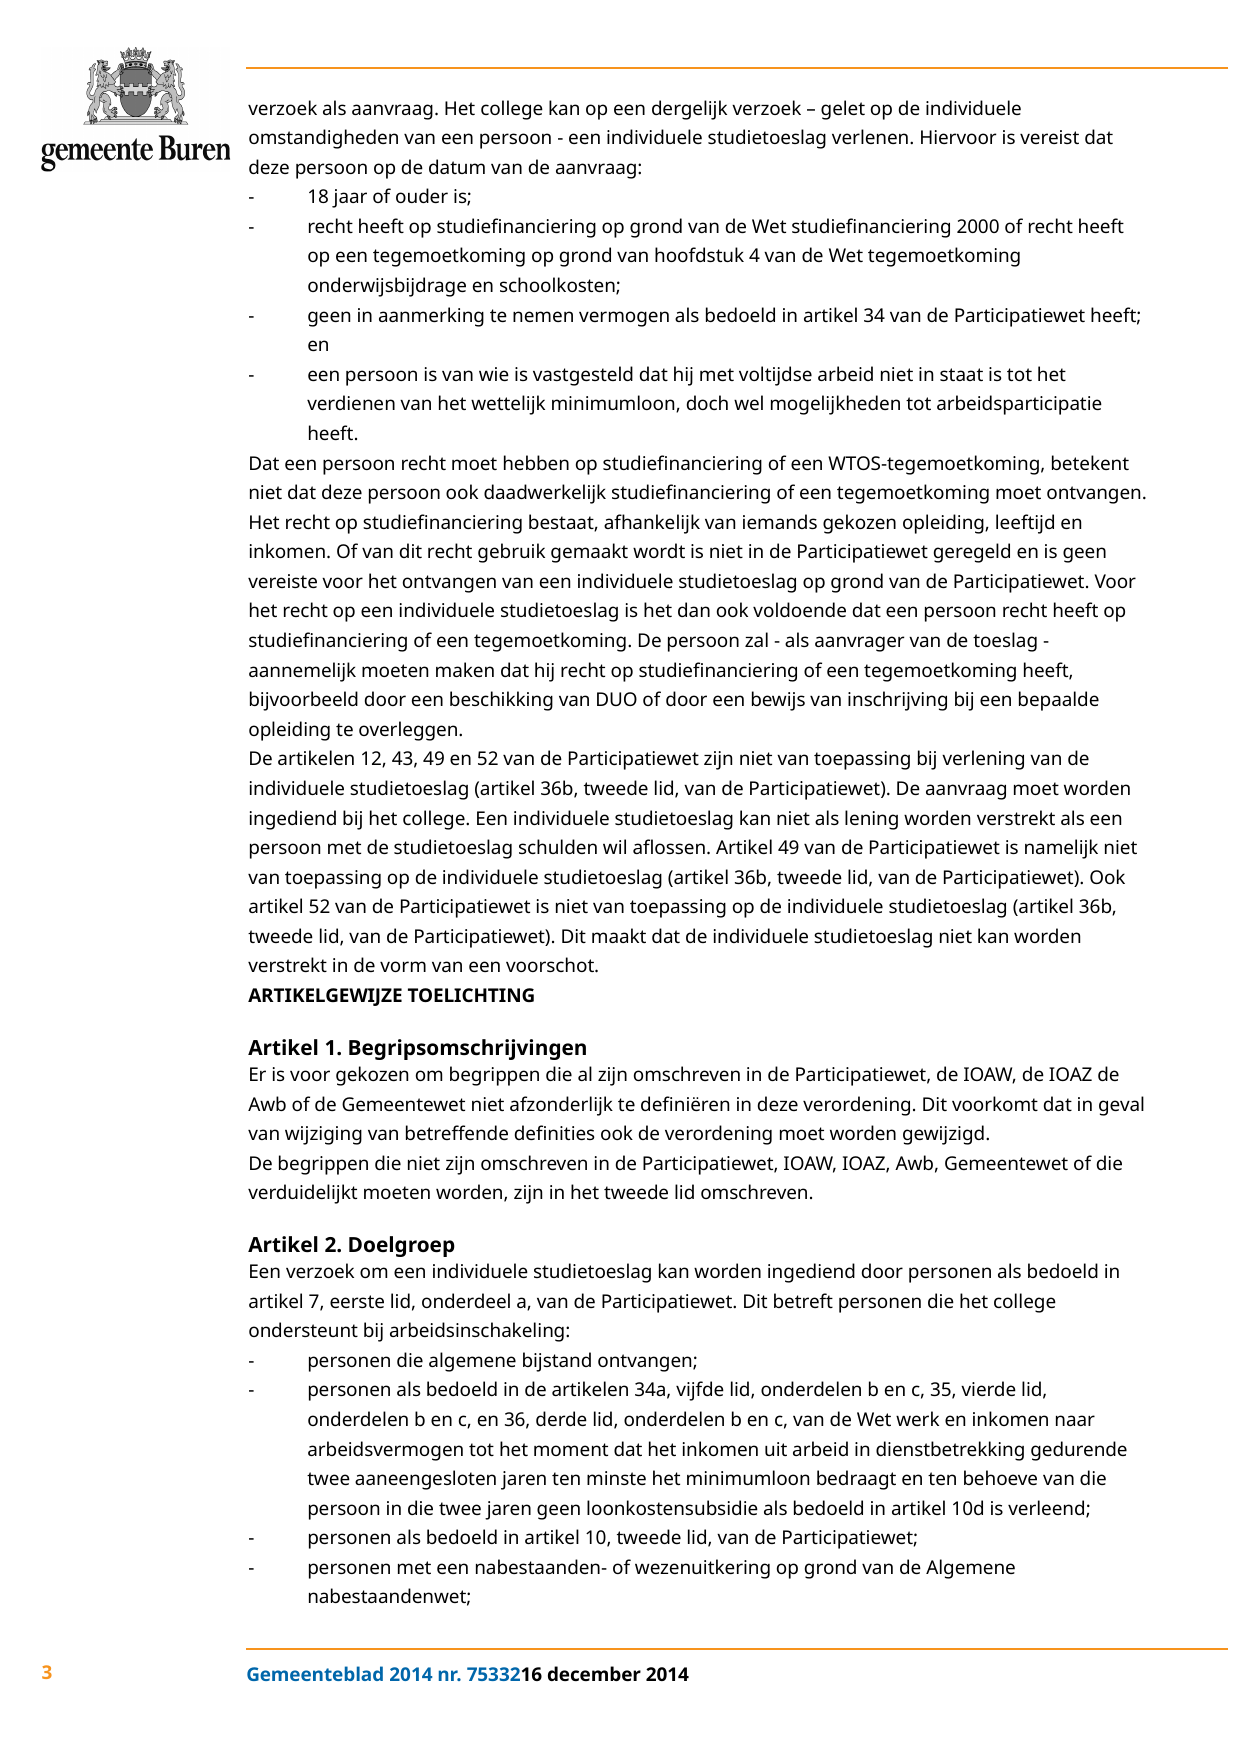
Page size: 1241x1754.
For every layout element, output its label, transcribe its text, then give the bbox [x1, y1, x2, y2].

text Dat een persoon recht moet hebben op studiefinanciering of een WTOS-tegemoetkoming, betekent niet dat deze persoon ook daadwerkelijk studiefinanciering of een tegemoetkoming moet ontvangen. Het recht op studiefinanciering bestaat, afhankelijk van iemands gekozen opleiding, leeftijd en inkomen. Of van dit recht gebruik gemaakt wordt is niet in de Participatiewet geregeld en is geen vereiste voor het ontvangen van een individuele studietoeslag op grond van de Participatiewet. Voor het recht op een individuele studietoeslag is het dan ook voldoende dat een persoon recht heeft op studiefinanciering of een tegemoetkoming. De persoon zal - als aanvrager van de toeslag - aannemelijk moeten maken dat hij recht op studiefinanciering of een tegemoetkoming heeft, bijvoorbeeld door een beschikking van DUO of door een bewijs van inschrijving bij een bepaalde opleiding te overleggen. [248, 450, 1152, 742]
list geen in aanmerking te nemen vermogen als bedoeld in artikel 34 van de Participatiewet heeft; en [248, 302, 1152, 357]
text Er is voor gekozen om begrippen die al zijn omschreven in de Participatiewet, de IOAW, de IOAZ de Awb of de Gemeentewet niet afzonderlijk te definiëren in deze verordening. Dit voorkomt dat in geval van wijziging van betreffende definities ook de verordening moet worden gewijzigd. [248, 1061, 1152, 1146]
list personen met een nabestaanden- of wezenuitkering op grond van de Algemene nabestaandenwet; [248, 1554, 1152, 1609]
text verzoek als aanvraag. Het college kan op een dergelijk verzoek – gelet op de individuele omstandigheden van een persoon - een individuele studietoeslag verlenen. Hiervoor is vereist dat deze persoon op de datum van de aanvraag: [248, 95, 1152, 180]
list personen als bedoeld in de artikelen 34a, vijfde lid, onderdelen b en c, 35, vierde lid, onderdelen b en c, en 36, derde lid, onderdelen b en c, van de Wet werk en inkomen naar arbeidsvermogen tot het moment dat het inkomen uit arbeid in dienstbetrekking gedurende twee aaneengesloten jaren ten minste het minimumloon bedraagt en ten behoeve van die persoon in die twee jaren geen loonkostensubsidie als bedoeld in artikel 10d is verleend; [248, 1377, 1152, 1521]
list 18 jaar of ouder is; [248, 183, 1152, 209]
list recht heeft op studiefinanciering op grond van de Wet studiefinanciering 2000 of recht heeft op een tegemoetkoming op grond van hoofdstuk 4 van de Wet tegemoetkoming onderwijsbijdrage en schoolkosten; [248, 213, 1152, 298]
list personen die algemene bijstand ontvangen; [248, 1347, 1152, 1373]
list personen als bedoeld in artikel 10, tweede lid, van de Participatiewet; [248, 1524, 1152, 1550]
text ARTIKELGEWIJZE TOELICHTING [248, 982, 1152, 1008]
text De begrippen die niet zijn omschreven in de Participatiewet, IOAW, IOAZ, Awb, Gemeentewet of die verduidelijkt moeten worden, zijn in het tweede lid omschreven. [248, 1150, 1152, 1205]
text Een verzoek om een individuele studietoeslag kan worden ingediend door personen als bedoeld in artikel 7, eerste lid, onderdeel a, van de Participatiewet. Dit betreft personen die het college ondersteunt bij arbeidsinschakeling: [248, 1258, 1152, 1343]
text Artikel 1. Begripsomschrijvingen [248, 1033, 1152, 1061]
picture [41, 47, 231, 172]
text Artikel 2. Doelgroep [248, 1230, 1152, 1258]
text De artikelen 12, 43, 49 en 52 van de Participatiewet zijn niet van toepassing bij verlening van de individuele studietoeslag (artikel 36b, tweede lid, van de Participatiewet). De aanvraag moet worden ingediend bij het college. Een individuele studietoeslag kan niet als lening worden verstrekt als een persoon met de studietoeslag schulden wil aflossen. Artikel 49 van de Participatiewet is namelijk niet van toepassing op de individuele studietoeslag (artikel 36b, tweede lid, van de Participatiewet). Ook artikel 52 van de Participatiewet is niet van toepassing op de individuele studietoeslag (artikel 36b, tweede lid, van de Participatiewet). Dit maakt dat de individuele studietoeslag niet kan worden verstrekt in de vorm van een voorschot. [248, 746, 1152, 978]
list een persoon is van wie is vastgesteld dat hij met voltijdse arbeid niet in staat is tot het verdienen van het wettelijk minimumloon, doch wel mogelijkheden tot arbeidsparticipatie heeft. [248, 361, 1152, 446]
